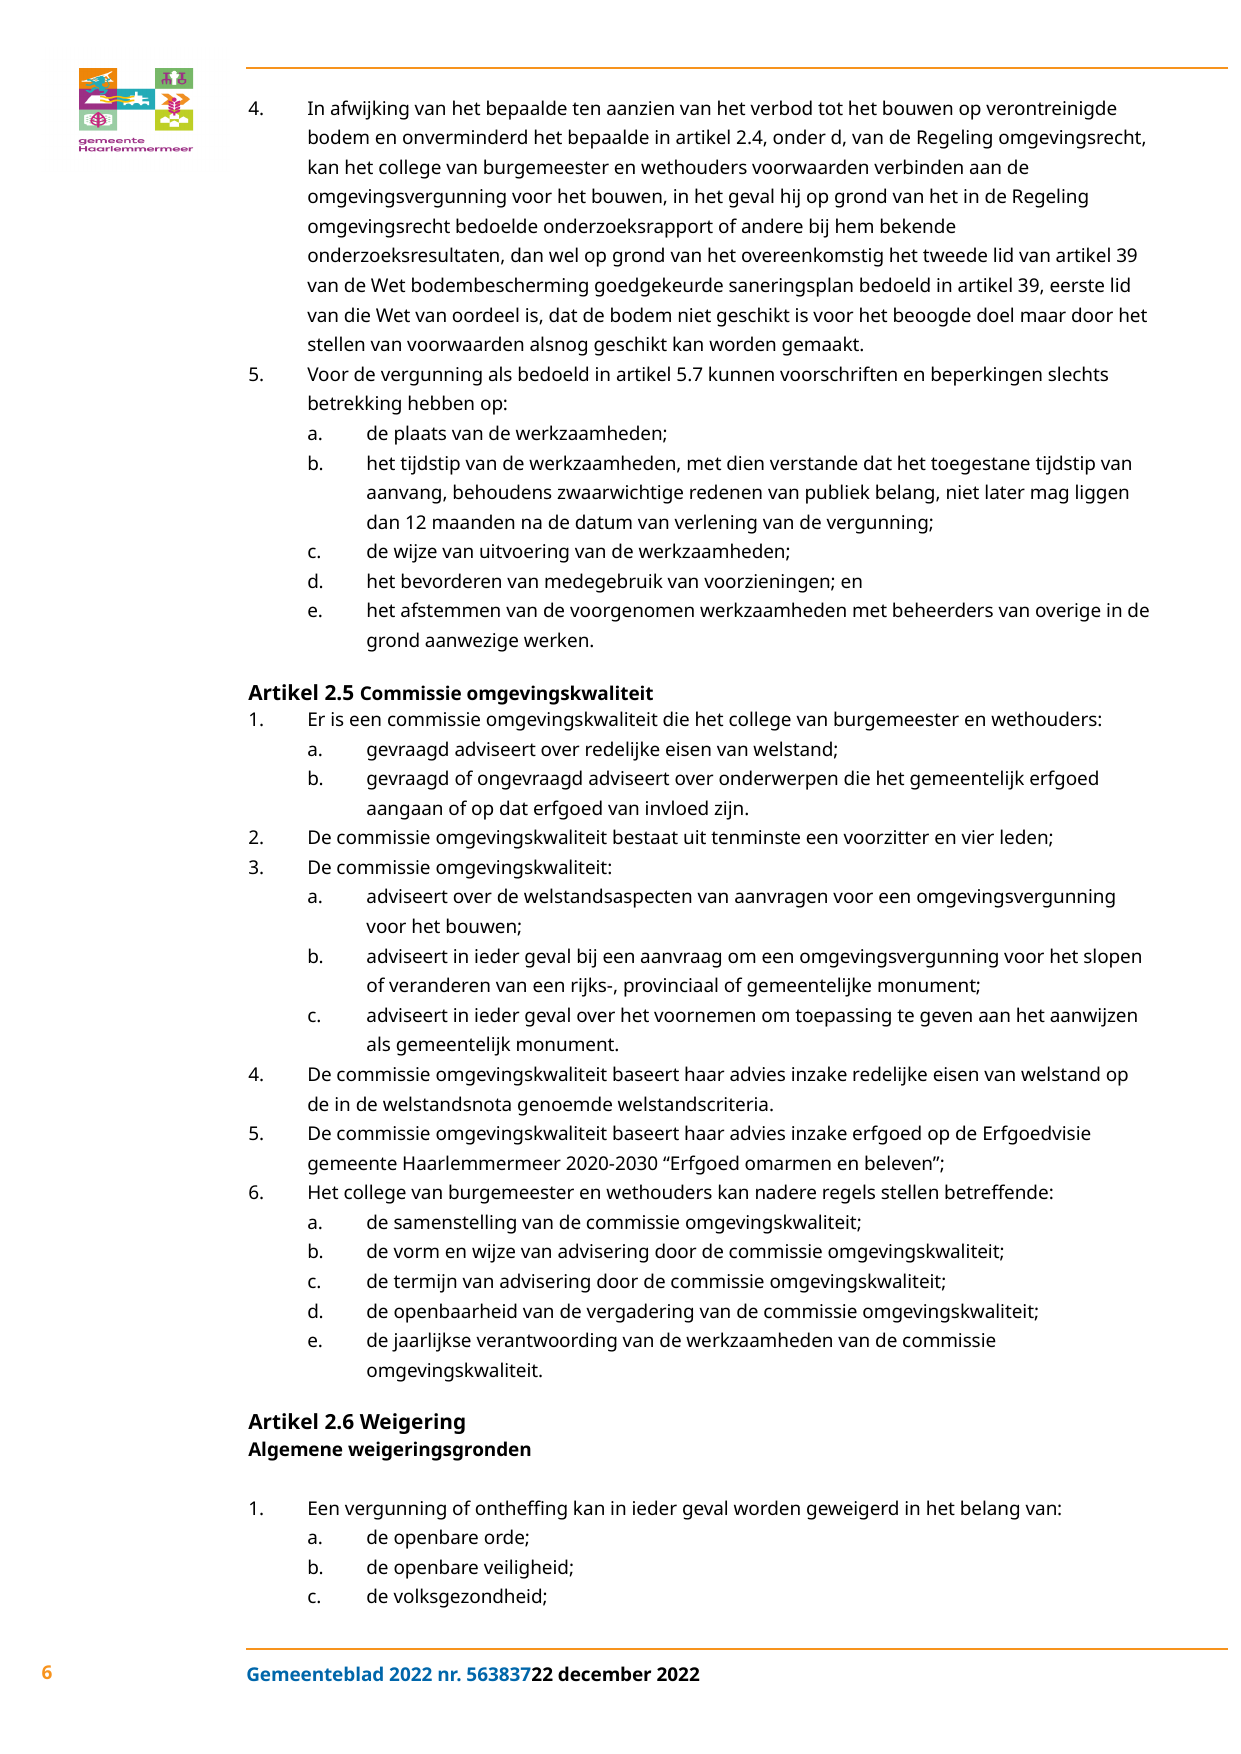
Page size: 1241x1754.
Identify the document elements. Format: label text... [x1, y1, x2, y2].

list het bevorderen van medegebruik van voorzieningen; en [307, 568, 1152, 594]
list Een vergunning of ontheffing kan in ieder geval worden geweigerd in het belang van: [248, 1495, 1152, 1521]
list de volksgezondheid; [307, 1584, 1152, 1609]
list adviseert over de welstandsaspecten van aanvragen voor een omgevingsvergunning voor het bouwen; [307, 884, 1152, 939]
list het tijdstip van de werkzaamheden, met dien verstande dat het toegestane tijdstip van aanvang, behoudens zwaarwichtige redenen van publiek belang, niet later mag liggen dan 12 maanden na de datum van verlening van de vergunning; [307, 450, 1152, 535]
text Artikel 2.6 Weigering [248, 1407, 1152, 1436]
list de wijze van uitvoering van de werkzaamheden; [307, 538, 1152, 564]
list de openbaarheid van de vergadering van de commissie omgevingskwaliteit; [307, 1298, 1152, 1323]
list adviseert in ieder geval over het voornemen om toepassing te geven aan het aanwijzen als gemeentelijk monument. [307, 1002, 1152, 1057]
list adviseert in ieder geval bij een aanvraag om een omgevingsvergunning voor het slopen of veranderen van een rijks-, provinciaal of gemeentelijke monument; [307, 943, 1152, 998]
picture [41, 47, 231, 172]
list gevraagd of ongevraagd adviseert over onderwerpen die het gemeentelijk erfgoed aangaan of op dat erfgoed van invloed zijn. [307, 765, 1152, 821]
text Artikel 2.5 Commissie omgevingskwaliteit [248, 678, 1152, 706]
list gevraagd adviseert over redelijke eisen van welstand; [307, 736, 1152, 761]
list De commissie omgevingskwaliteit bestaat uit tenminste een voorzitter en vier leden; [248, 824, 1152, 850]
list Voor de vergunning als bedoeld in artikel 5.7 kunnen voorschriften en beperkingen slechts betrekking hebben op: [248, 361, 1152, 416]
list Het college van burgemeester en wethouders kan nadere regels stellen betreffende: [248, 1179, 1152, 1205]
list De commissie omgevingskwaliteit baseert haar advies inzake erfgoed op de Erfgoedvisie gemeente Haarlemmermeer 2020-2030 “Erfgoed omarmen en beleven”; [248, 1120, 1152, 1176]
list de plaats van de werkzaamheden; [307, 420, 1152, 446]
list de openbare veiligheid; [307, 1554, 1152, 1580]
list de termijn van advisering door de commissie omgevingskwaliteit; [307, 1268, 1152, 1294]
list Er is een commissie omgevingskwaliteit die het college van burgemeester en wethouders: [248, 706, 1152, 732]
list het afstemmen van de voorgenomen werkzaamheden met beheerders van overige in de grond aanwezige werken. [307, 598, 1152, 653]
list De commissie omgevingskwaliteit: [248, 854, 1152, 880]
list de vorm en wijze van advisering door de commissie omgevingskwaliteit; [307, 1239, 1152, 1264]
text Algemene weigeringsgronden [248, 1436, 1152, 1462]
list de jaarlijkse verantwoording van de werkzaamheden van de commissie omgevingskwaliteit. [307, 1327, 1152, 1383]
list de samenstelling van de commissie omgevingskwaliteit; [307, 1209, 1152, 1235]
list In afwijking van het bepaalde ten aanzien van het verbod tot het bouwen op verontreinigde bodem en onverminderd het bepaalde in artikel 2.4, onder d, van de Regeling omgevingsrecht, kan het college van burgemeester en wethouders voorwaarden verbinden aan de omgevingsvergunning voor het bouwen, in het geval hij op grond van het in de Regeling omgevingsrecht bedoelde onderzoeksrapport of andere bij hem bekende onderzoeksresultaten, dan wel op grond van het overeenkomstig het tweede lid van artikel 39 van de Wet bodembescherming goedgekeurde saneringsplan bedoeld in artikel 39, eerste lid van die Wet van oordeel is, dat de bodem niet geschikt is voor het beoogde doel maar door het stellen van voorwaarden alsnog geschikt kan worden gemaakt. [248, 95, 1152, 357]
list de openbare orde; [307, 1524, 1152, 1550]
list De commissie omgevingskwaliteit baseert haar advies inzake redelijke eisen van welstand op de in de welstandsnota genoemde welstandscriteria. [248, 1061, 1152, 1116]
